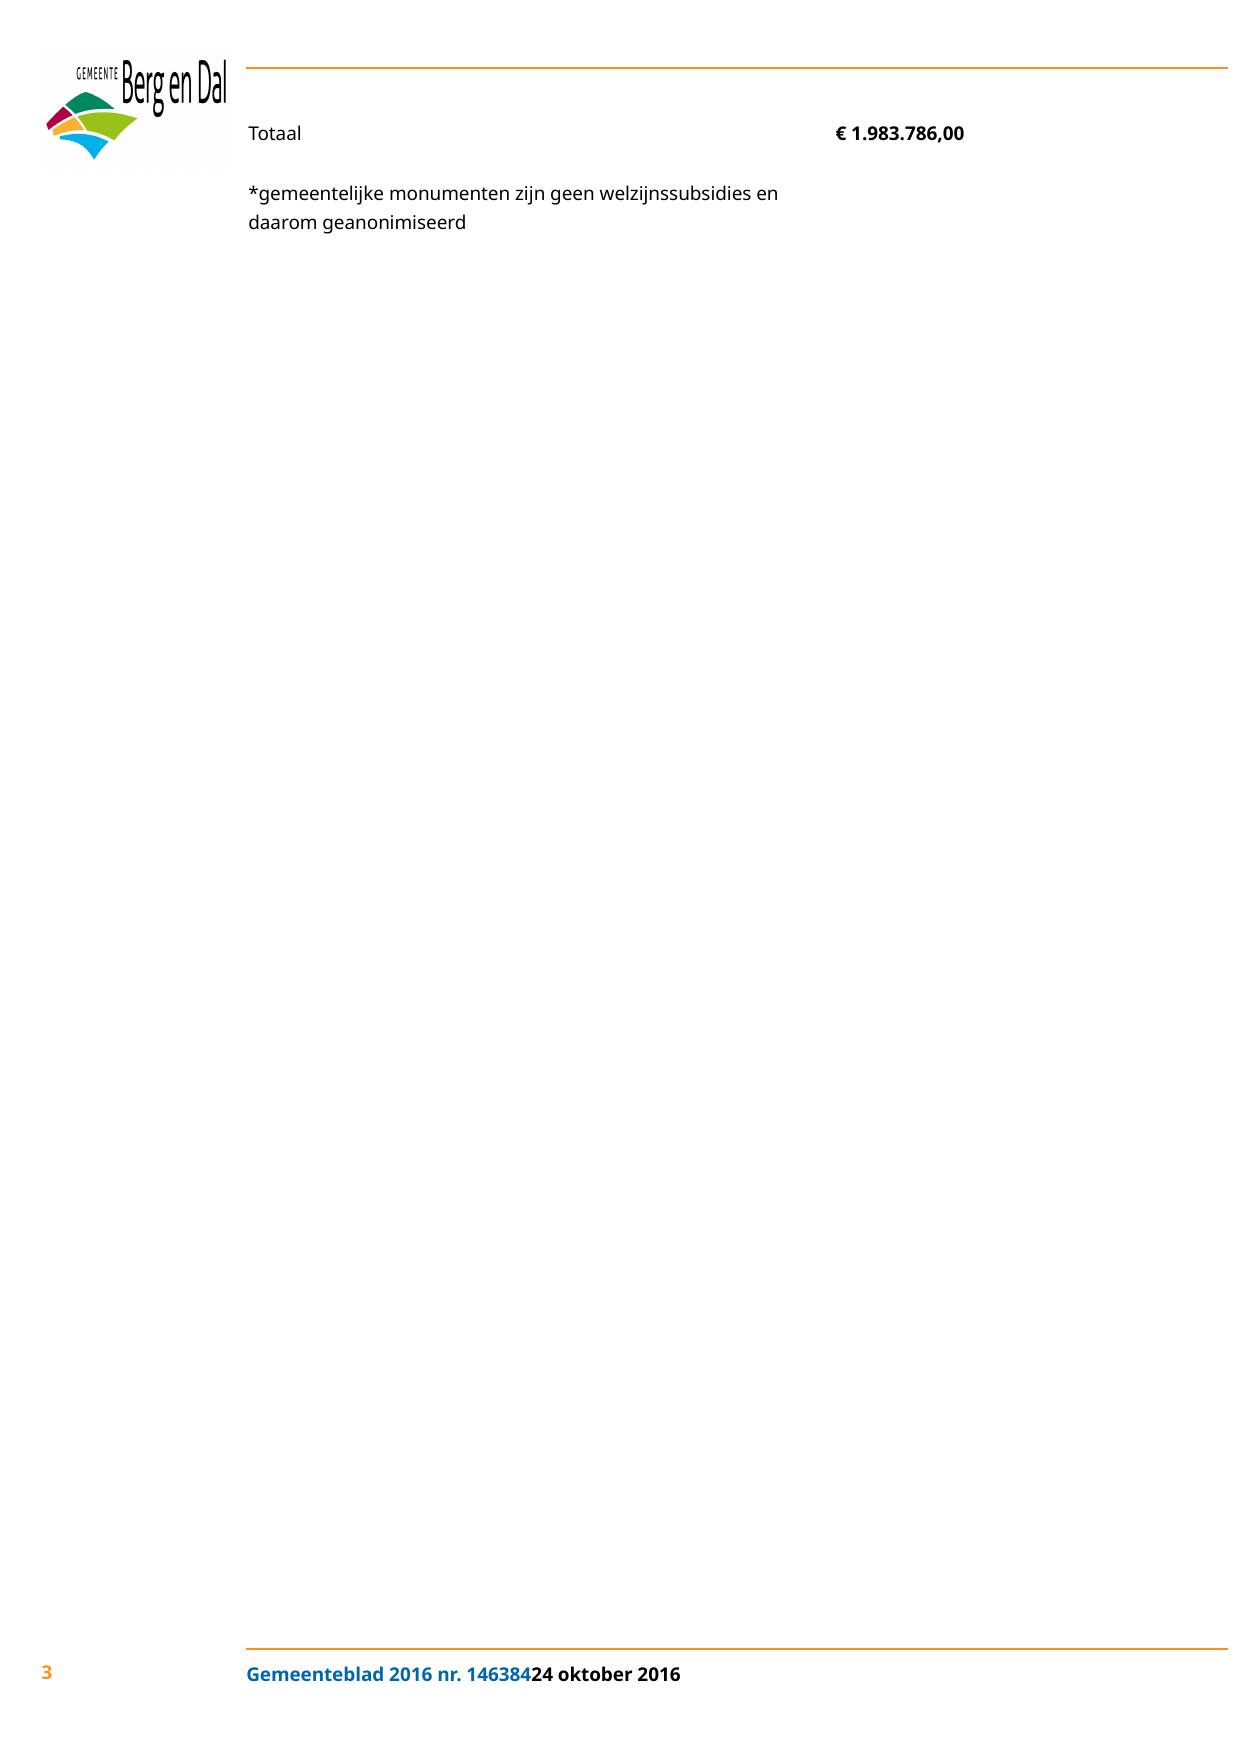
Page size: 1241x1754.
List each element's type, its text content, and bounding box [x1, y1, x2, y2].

table_cell [248, 95, 835, 121]
picture [41, 47, 231, 172]
table_cell [835, 95, 1152, 121]
table_cell Totaal *gemeentelijke monumenten zijn geen welzijnssubsidies en daarom geanonimiseerd [248, 121, 835, 235]
table_cell € 1.983.786,00 [835, 121, 1152, 235]
